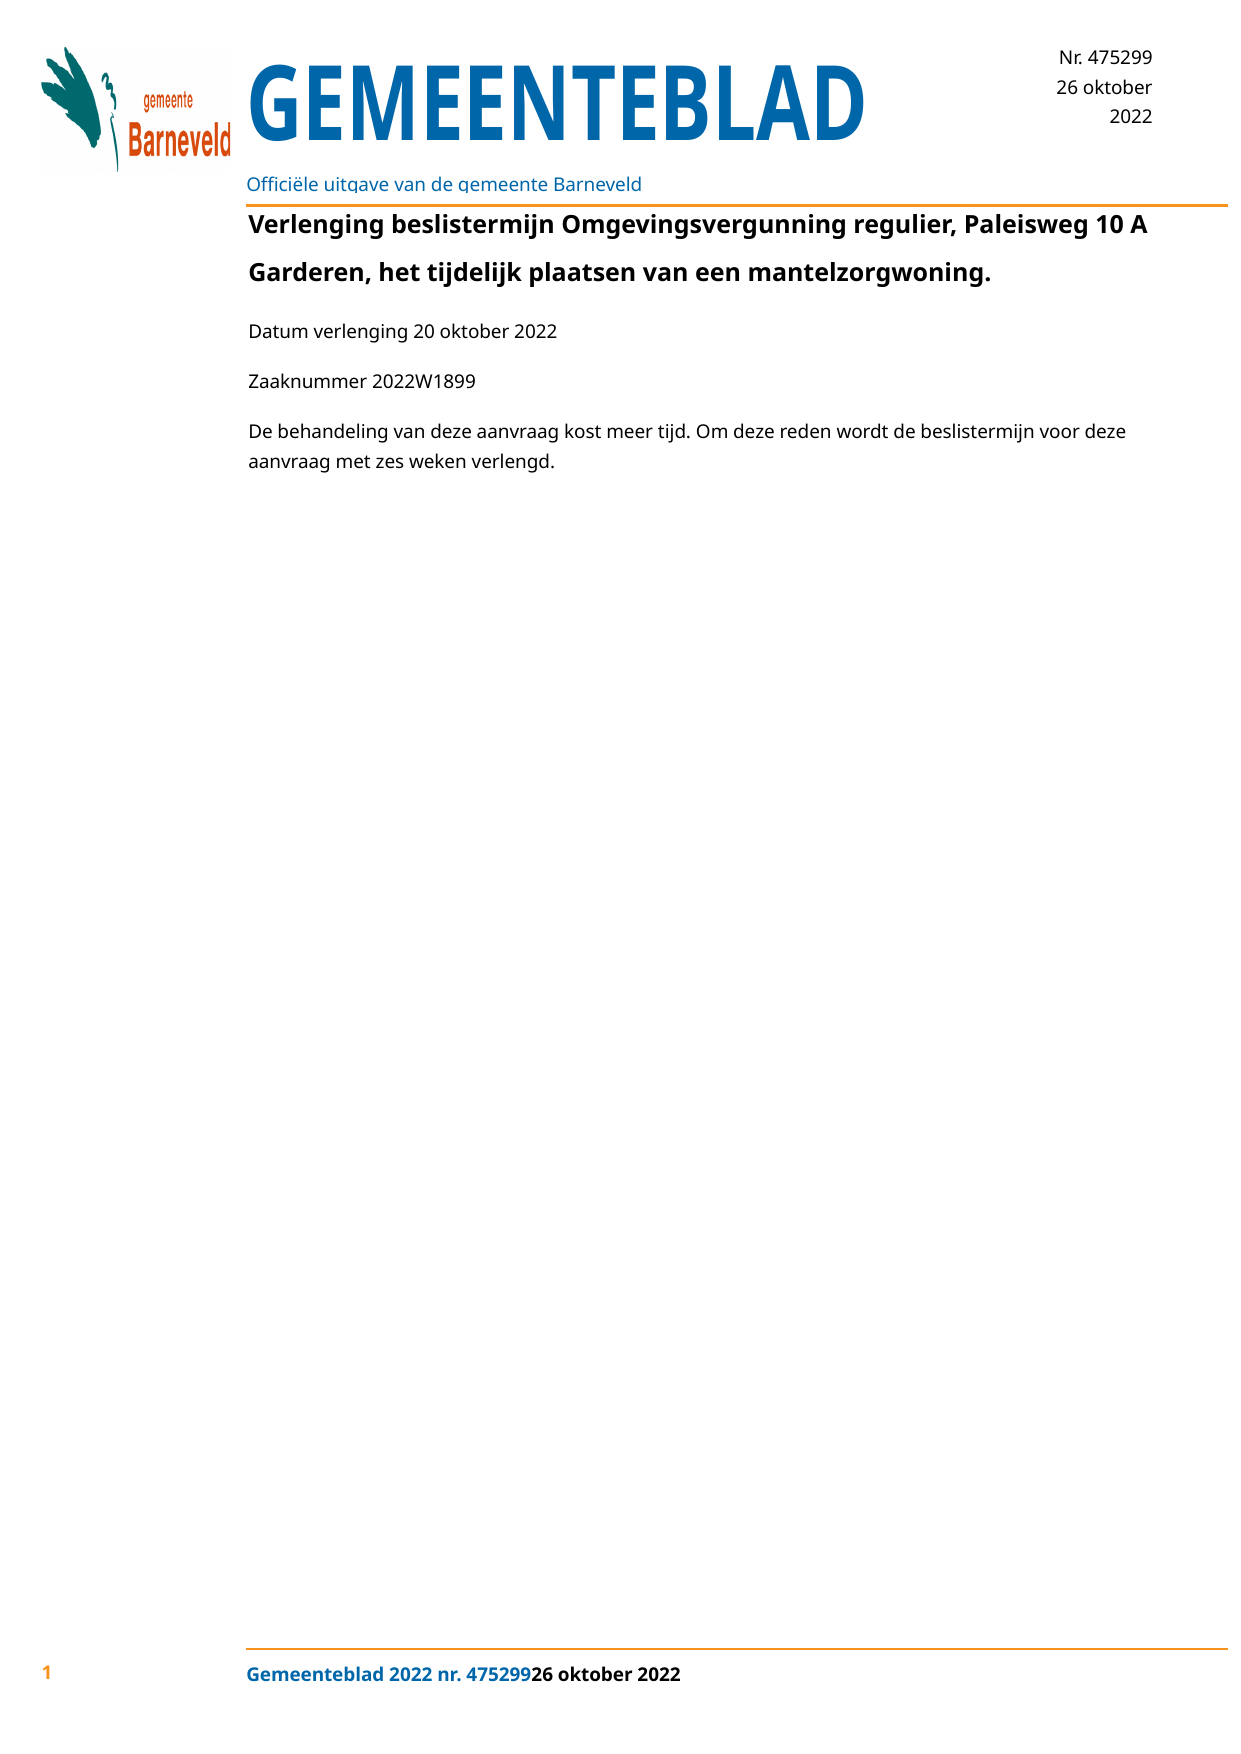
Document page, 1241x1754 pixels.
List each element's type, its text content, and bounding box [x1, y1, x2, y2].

text De behandeling van deze aanvraag kost meer tijd. Om deze reden wordt de beslistermijn voor deze aanvraag met zes weken verlengd. [248, 419, 1152, 474]
text Zaaknummer 2022W1899 [248, 368, 1152, 394]
picture [41, 47, 231, 172]
text Datum verlenging 20 oktober 2022 [248, 318, 1152, 344]
text Verlenging beslistermijn Omgevingsvergunning regulier, Paleisweg 10 A Garderen, het tijdelijk plaatsen van een mantelzorgwoning. [248, 207, 1152, 288]
